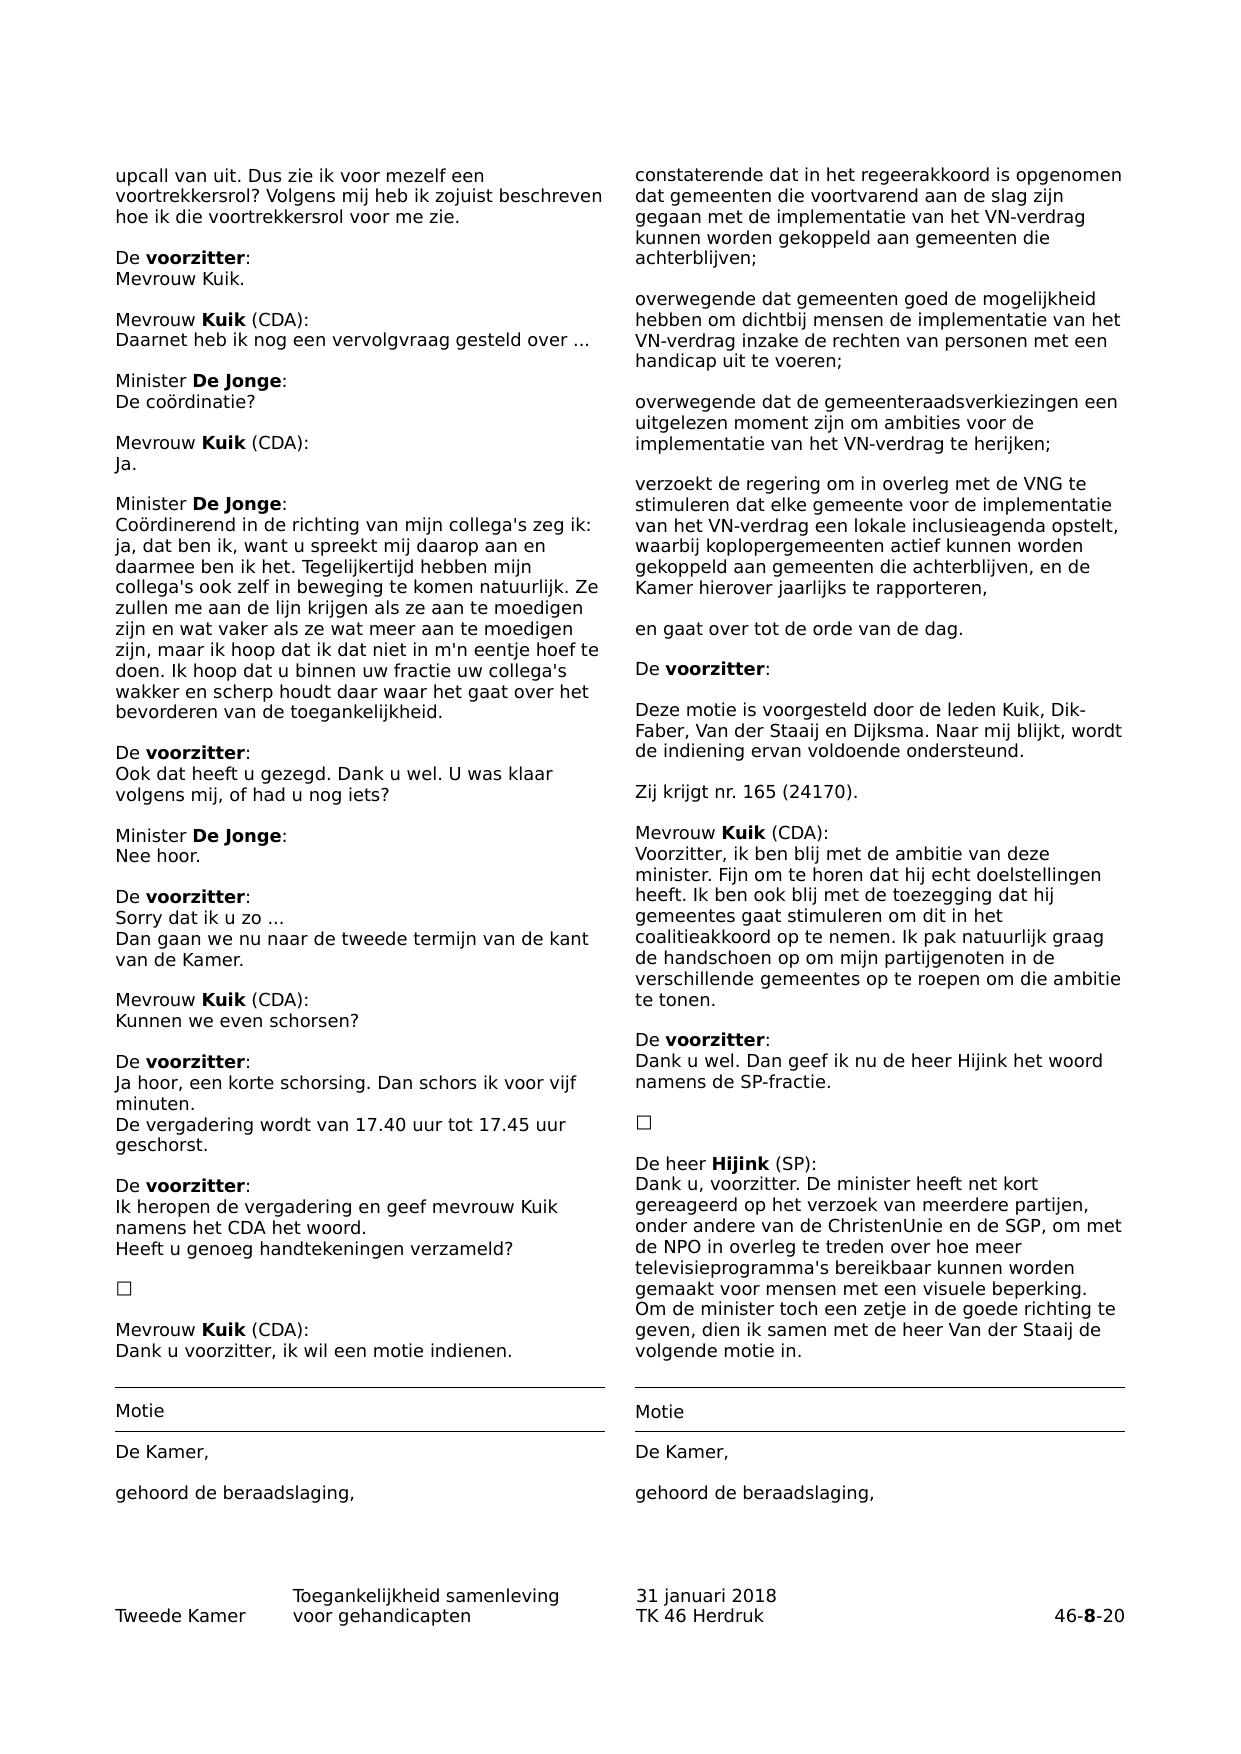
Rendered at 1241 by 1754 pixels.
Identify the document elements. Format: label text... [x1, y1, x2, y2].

text en gaat over tot de orde van de dag. [635, 618, 1125, 639]
text De voorzitter: [115, 1176, 605, 1197]
text gehoord de beraadslaging, [635, 1483, 1125, 1504]
text Coördinerend in de richting van mijn collega's zeg ik: ja, dat ben ik, want u spreekt mij daarop aan en daarmee ben ik het. Tegelijkertijd hebben mijn collega's ook zelf in beweging te komen natuurlijk. Ze zullen me aan de lijn krijgen als ze aan te moedigen zijn en wat vaker als ze wat meer aan te moedigen zijn, maar ik hoop dat ik dat niet in m'n eentje hoef te doen. Ik hoop dat u binnen uw fractie uw collega's wakker en scherp houdt daar waar het gaat over het bevorderen van de toegankelijkheid. [115, 515, 605, 723]
text Motie [115, 1401, 605, 1422]
text Heeft u genoeg handtekeningen verzameld? [115, 1238, 605, 1259]
text overwegende dat de gemeenteraadsverkiezingen een uitgelezen moment zijn om ambities voor de implementatie van het VN-verdrag te herijken; [635, 392, 1125, 454]
text Kunnen we even schorsen? [115, 1011, 605, 1032]
text gehoord de beraadslaging, [115, 1483, 605, 1503]
text Sorry dat ik u zo ... [115, 908, 605, 929]
text Ja. [115, 453, 605, 474]
text Dank u voorzitter, ik wil een motie indienen. [115, 1341, 605, 1361]
text Voorzitter, ik ben blij met de ambitie van deze minister. Fijn om te horen dat hij echt doelstellingen heeft. Ik ben ook blij met de toezegging dat hij gemeentes gaat stimuleren om dit in het coalitieakkoord op te nemen. Ik pak natuurlijk graag de handschoen op om mijn partijgenoten in de verschillende gemeentes op te roepen om die ambitie te tonen. [635, 843, 1125, 1010]
text Motie [635, 1401, 1125, 1422]
text De voorzitter: [635, 1030, 1125, 1051]
text Dank u, voorzitter. De minister heeft net kort gereageerd op het verzoek van meerdere partijen, onder andere van de ChristenUnie en de SGP, om met de NPO in overleg te treden over hoe meer televisieprogramma's bereikbaar kunnen worden gemaakt voor mensen met een visuele beperking. Om de minister toch een zetje in de goede richting te geven, dien ik samen met de heer Van der Staaij de volgende motie in. [635, 1174, 1125, 1362]
text De Kamer, [115, 1442, 605, 1463]
text Mevrouw Kuik (CDA): [115, 309, 605, 330]
text Dan gaan we nu naar de tweede termijn van de kant van de Kamer. [115, 929, 605, 970]
text De vergadering wordt van 17.40 uur tot 17.45 uur geschorst. [115, 1114, 605, 1156]
text Mevrouw Kuik (CDA): [115, 432, 605, 453]
text De Kamer, [635, 1442, 1125, 1463]
text Nee hoor. [115, 846, 605, 867]
text De voorzitter: [115, 887, 605, 908]
text De voorzitter: [115, 743, 605, 764]
text De voorzitter: [635, 659, 1125, 680]
text Daarnet heb ik nog een vervolgvraag gesteld over ... [115, 330, 605, 351]
text overwegende dat gemeenten goed de mogelijkheid hebben om dichtbij mensen de implementatie van het VN-verdrag inzake de rechten van personen met een handicap uit te voeren; [635, 289, 1125, 372]
text Ja hoor, een korte schorsing. Dan schors ik voor vijf minuten. [115, 1073, 605, 1114]
text ⬜ [635, 1113, 1125, 1133]
text De heer Hijink (SP): [635, 1153, 1125, 1174]
text constaterende dat in het regeerakkoord is opgenomen dat gemeenten die voortvarend aan de slag zijn gegaan met de implementatie van het VN-verdrag kunnen worden gekoppeld aan gemeenten die achterblijven; [635, 165, 1125, 269]
text Deze motie is voorgesteld door de leden Kuik, Dik-Faber, Van der Staaij en Dijksma. Naar mij blijkt, wordt de indiening ervan voldoende ondersteund. [635, 700, 1125, 762]
text Ik heropen de vergadering en geef mevrouw Kuik namens het CDA het woord. [115, 1197, 605, 1238]
text Zij krijgt nr. 165 (24170). [635, 782, 1125, 803]
text Minister De Jonge: [115, 371, 605, 392]
text Mevrouw Kuik (CDA): [635, 823, 1125, 843]
text De voorzitter: [115, 1052, 605, 1073]
text ⬜ [115, 1279, 605, 1300]
text Dank u wel. Dan geef ik nu de heer Hijink het woord namens de SP-fractie. [635, 1051, 1125, 1093]
text Mevrouw Kuik (CDA): [115, 1320, 605, 1341]
text De voorzitter: [115, 248, 605, 268]
text Mevrouw Kuik. [115, 268, 605, 289]
text Ook dat heeft u gezegd. Dank u wel. U was klaar volgens mij, of had u nog iets? [115, 764, 605, 806]
text De coördinatie? [115, 392, 605, 412]
text Minister De Jonge: [115, 826, 605, 846]
text upcall van uit. Dus zie ik voor mezelf een voortrekkersrol? Volgens mij heb ik zojuist beschreven hoe ik die voortrekkersrol voor me zie. [115, 165, 605, 228]
text verzoekt de regering om in overleg met de VNG te stimuleren dat elke gemeente voor de implementatie van het VN-verdrag een lokale inclusieagenda opstelt, waarbij koplopergemeenten actief kunnen worden gekoppeld aan gemeenten die achterblijven, en de Kamer hierover jaarlijks te rapporteren, [635, 474, 1125, 598]
text Mevrouw Kuik (CDA): [115, 990, 605, 1011]
text Minister De Jonge: [115, 494, 605, 515]
